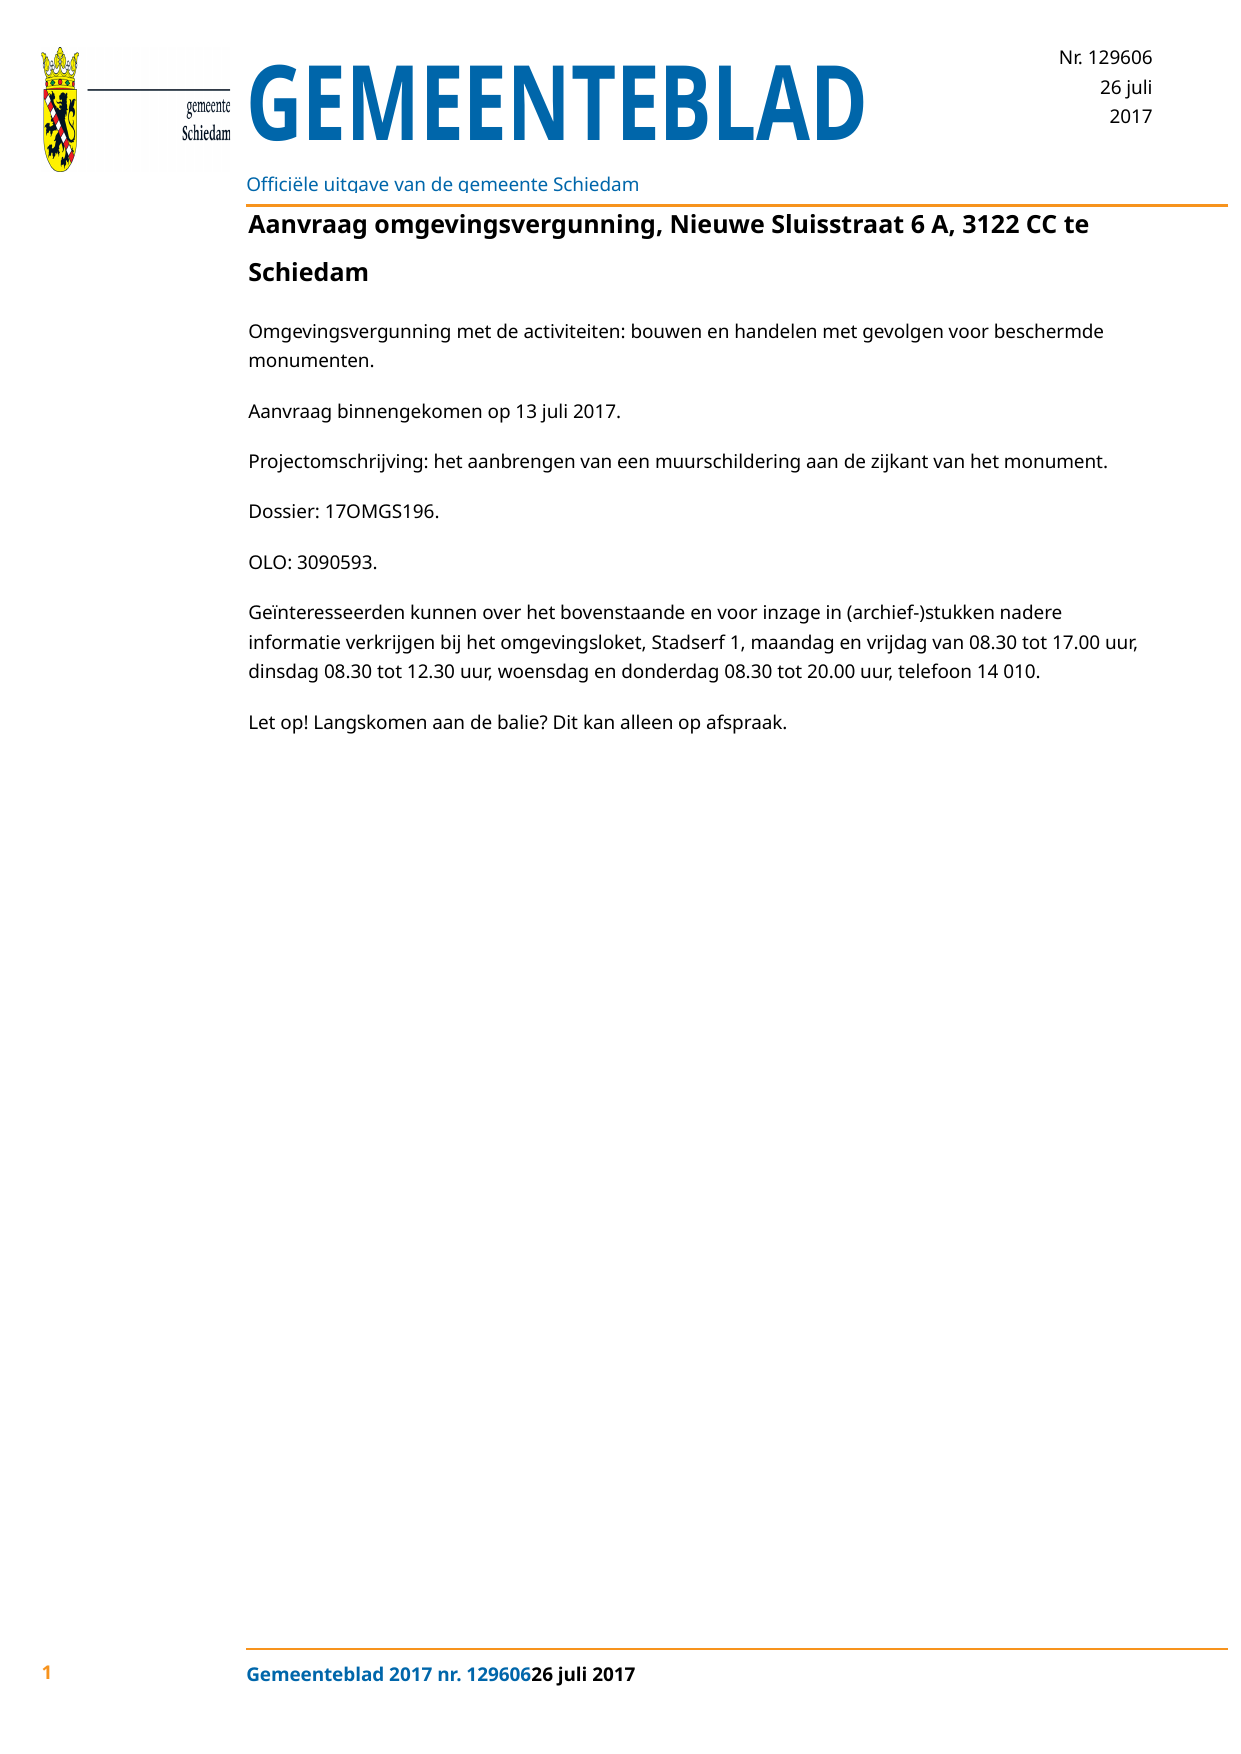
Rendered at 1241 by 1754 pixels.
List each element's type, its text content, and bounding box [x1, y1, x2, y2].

text Geïnteresseerden kunnen over het bovenstaande en voor inzage in (archief-)stukken nadere informatie verkrijgen bij het omgevingsloket, Stadserf 1, maandag en vrijdag van 08.30 tot 17.00 uur, dinsdag 08.30 tot 12.30 uur, woensdag en donderdag 08.30 tot 20.00 uur, telefoon 14 010. [248, 599, 1152, 684]
text Let op! Langskomen aan de balie? Dit kan alleen op afspraak. [248, 709, 1152, 735]
text Dossier: 17OMGS196. [248, 499, 1152, 524]
text OLO: 3090593. [248, 549, 1152, 575]
text Aanvraag binnengekomen op 13 juli 2017. [248, 398, 1152, 424]
text Aanvraag omgevingsvergunning, Nieuwe Sluisstraat 6 A, 3122 CC te Schiedam [248, 207, 1152, 288]
text Omgevingsvergunning met de activiteiten: bouwen en handelen met gevolgen voor beschermde monumenten. [248, 318, 1152, 373]
picture [41, 47, 231, 172]
text Projectomschrijving: het aanbrengen van een muurschildering aan de zijkant van het monument. [248, 448, 1152, 474]
